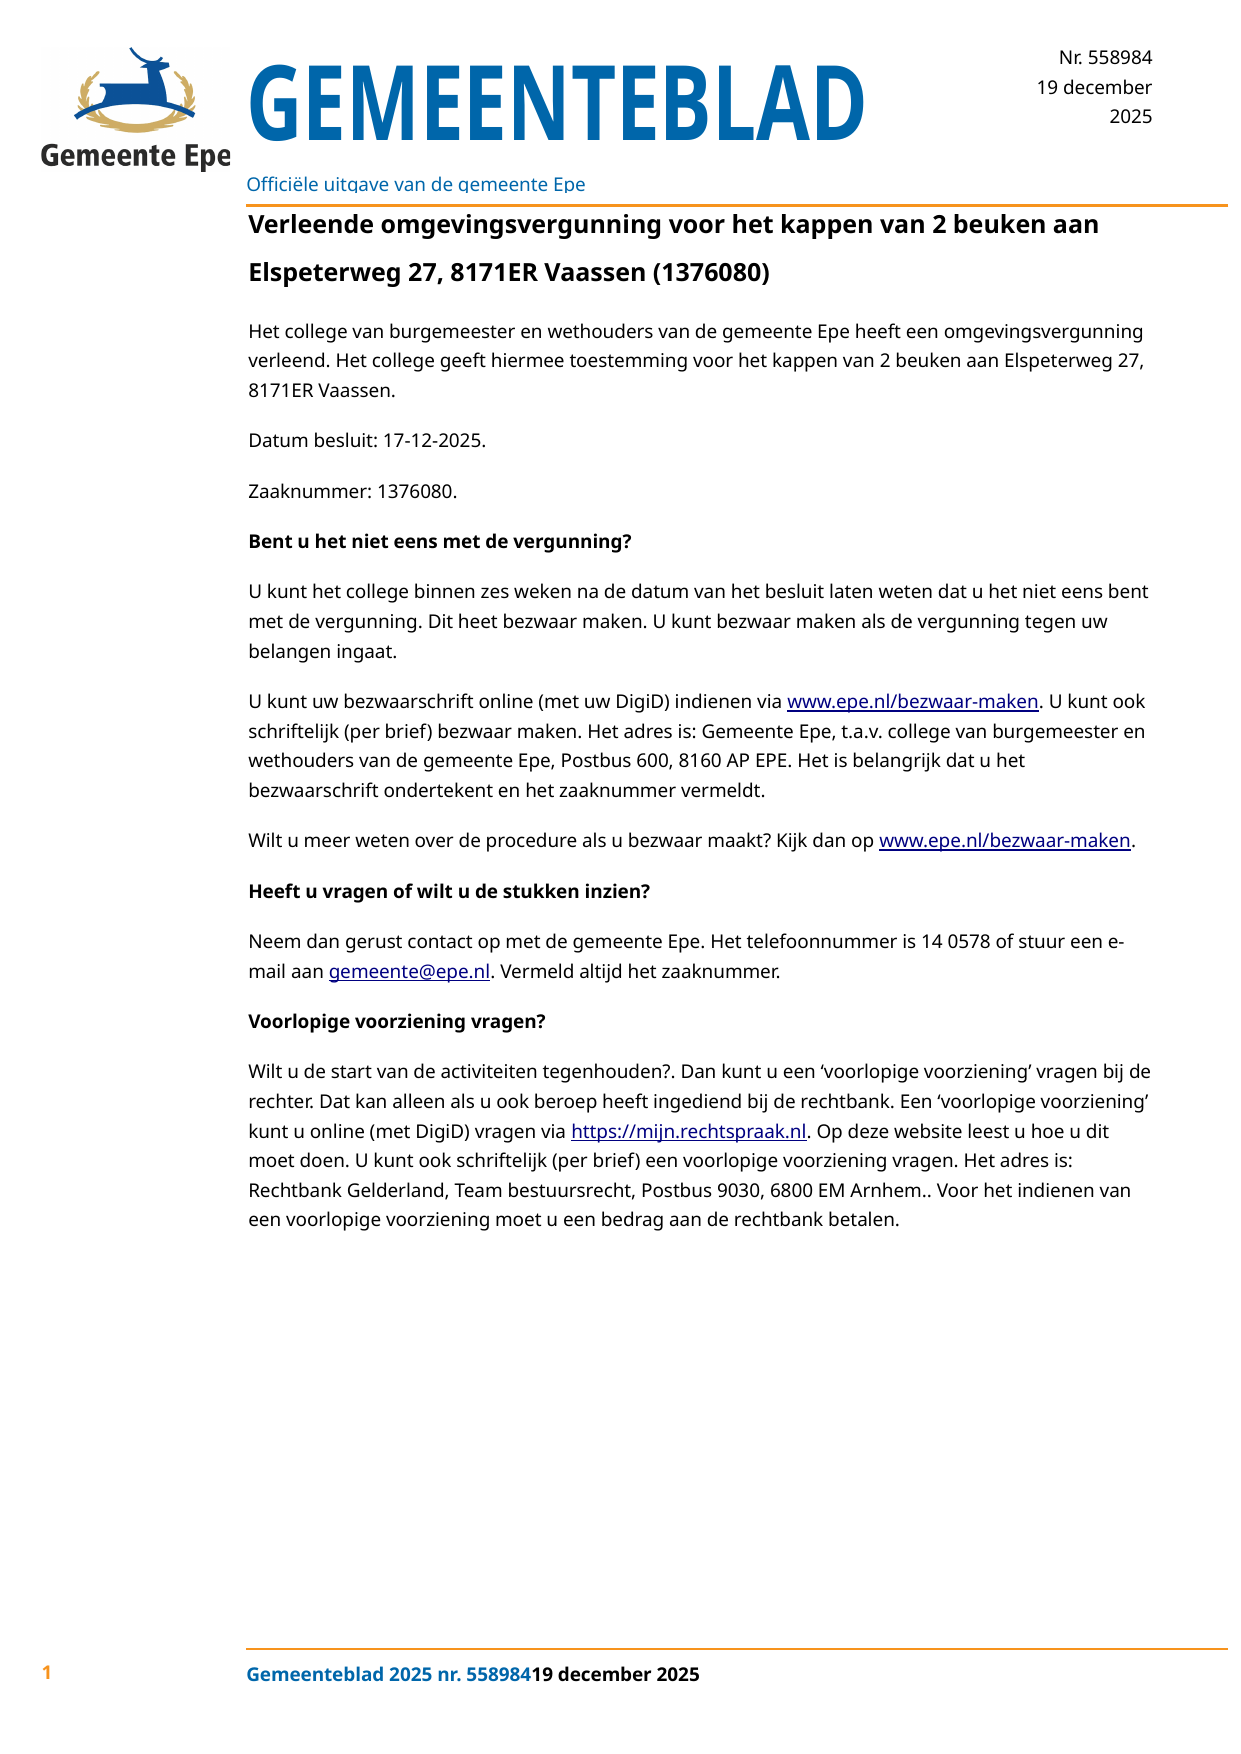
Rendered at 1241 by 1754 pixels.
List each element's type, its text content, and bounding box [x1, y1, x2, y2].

text Heeft u vragen of wilt u de stukken inzien? [248, 878, 1152, 904]
text Voorlopige voorziening vragen? [248, 1008, 1152, 1034]
text U kunt het college binnen zes weken na de datum van het besluit laten weten dat u het niet eens bent met de vergunning. Dit heet bezwaar maken. U kunt bezwaar maken als de vergunning tegen uw belangen ingaat. [248, 579, 1152, 664]
picture [41, 47, 231, 172]
text Wilt u meer weten over de procedure als u bezwaar maakt? Kijk dan op www.epe.nl/bezwaar-maken. [248, 827, 1152, 853]
text Het college van burgemeester en wethouders van de gemeente Epe heeft een omgevingsvergunning verleend. Het college geeft hiermee toestemming voor het kappen van 2 beuken aan Elspeterweg 27, 8171ER Vaassen. [248, 318, 1152, 403]
text Datum besluit: 17-12-2025. [248, 427, 1152, 453]
text Zaaknummer: 1376080. [248, 478, 1152, 504]
text Wilt u de start van de activiteiten tegenhouden?. Dan kunt u een ‘voorlopige voorziening’ vragen bij de rechter. Dat kan alleen als u ook beroep heeft ingediend bij de rechtbank. Een ‘voorlopige voorziening’ kunt u online (met DigiD) vragen via https://mijn.rechtspraak.nl. Op deze website leest u hoe u dit moet doen. U kunt ook schriftelijk (per brief) een voorlopige voorziening vragen. Het adres is: Rechtbank Gelderland, Team bestuursrecht, Postbus 9030, 6800 EM Arnhem.. Voor het indienen van een voorlopige voorziening moet u een bedrag aan de rechtbank betalen. [248, 1059, 1152, 1232]
text Bent u het niet eens met de vergunning? [248, 528, 1152, 554]
text U kunt uw bezwaarschrift online (met uw DigiD) indienen via www.epe.nl/bezwaar-maken. U kunt ook schriftelijk (per brief) bezwaar maken. Het adres is: Gemeente Epe, t.a.v. college van burgemeester en wethouders van de gemeente Epe, Postbus 600, 8160 AP EPE. Het is belangrijk dat u het bezwaarschrift ondertekent en het zaaknummer vermeldt. [248, 688, 1152, 803]
text Neem dan gerust contact op met de gemeente Epe. Het telefoonnummer is 14 0578 of stuur een e-mail aan gemeente@epe.nl. Vermeld altijd het zaaknummer. [248, 928, 1152, 984]
text Verleende omgevingsvergunning voor het kappen van 2 beuken aan Elspeterweg 27, 8171ER Vaassen (1376080) [248, 207, 1152, 288]
